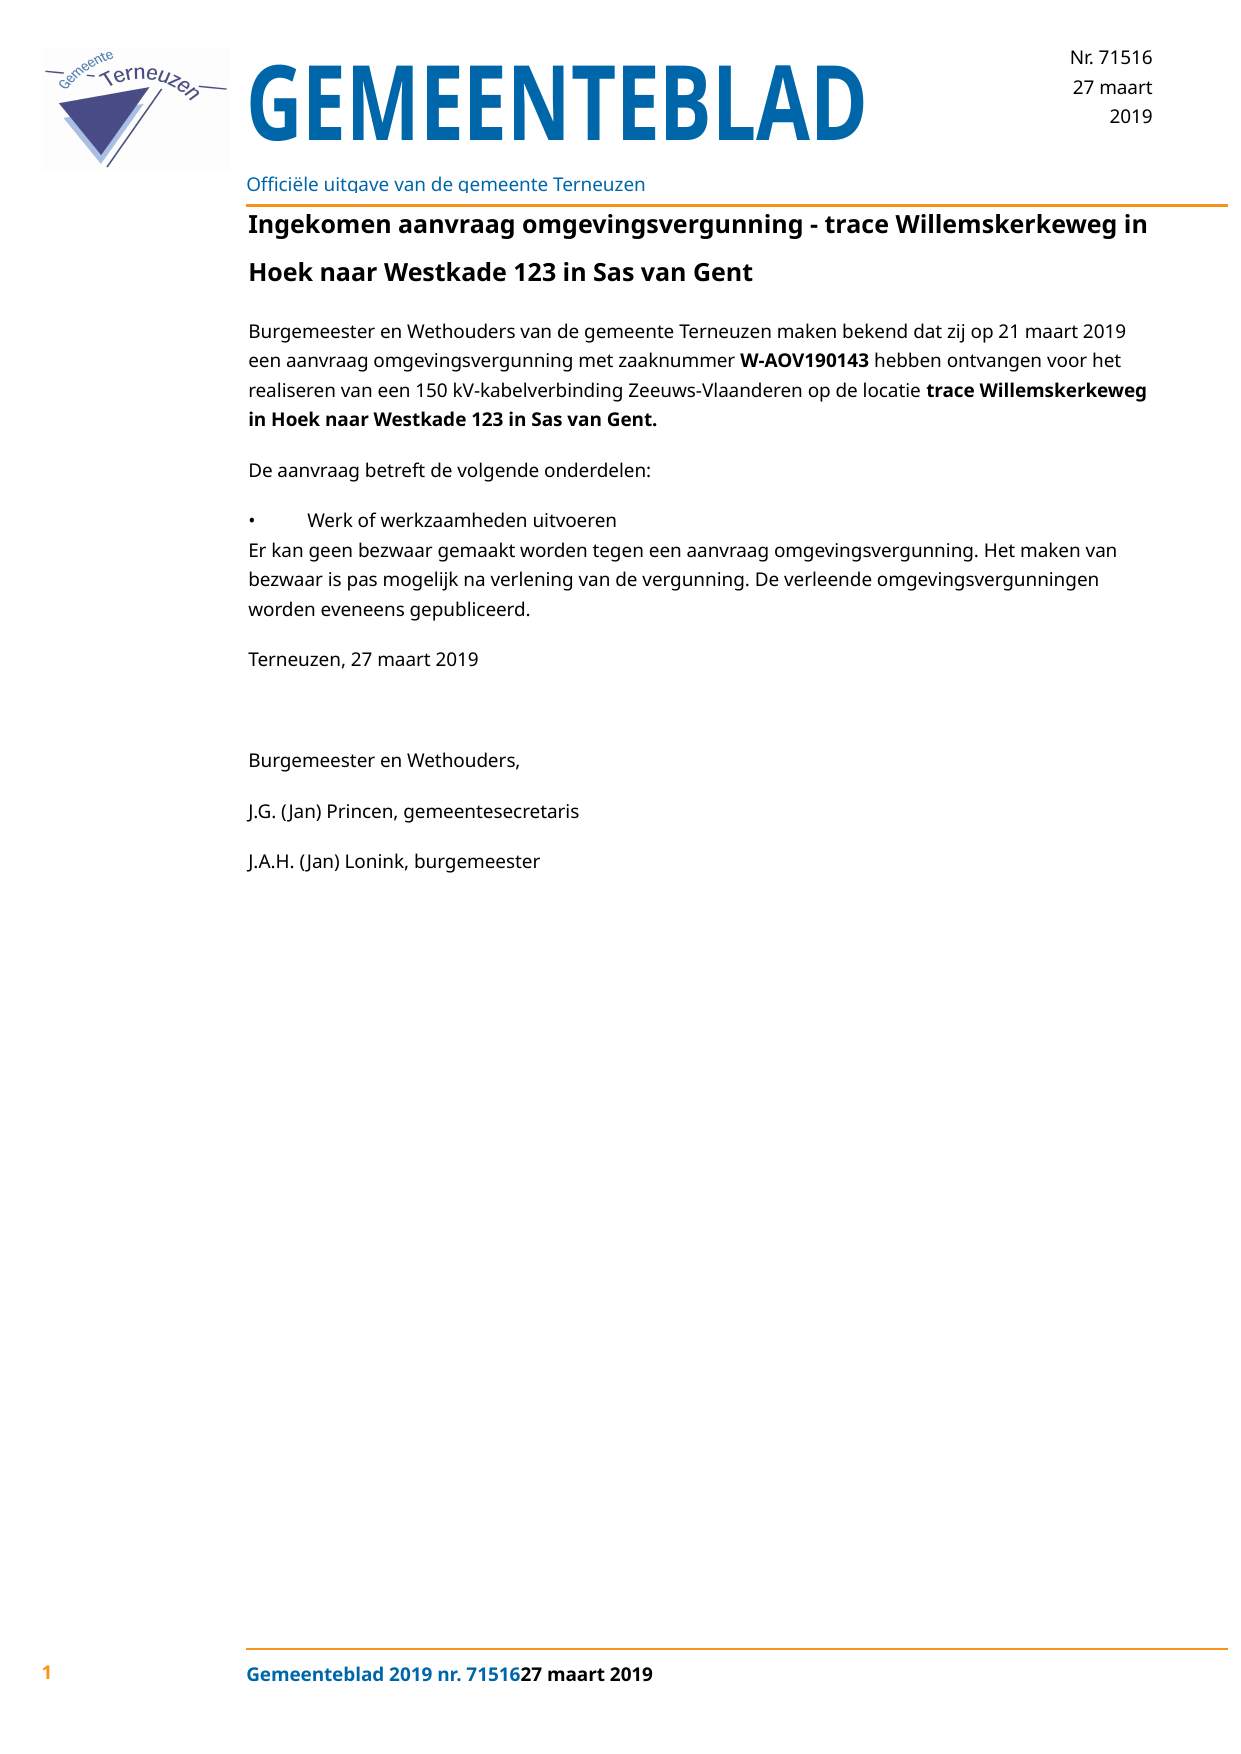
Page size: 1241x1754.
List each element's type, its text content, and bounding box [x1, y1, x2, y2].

text J.G. (Jan) Princen, gemeentesecretaris [248, 798, 1152, 824]
list Werk of werkzaamheden uitvoeren [248, 507, 1152, 533]
text De aanvraag betreft de volgende onderdelen: [248, 457, 1152, 483]
text Ingekomen aanvraag omgevingsvergunning - trace Willemskerkeweg in Hoek naar Westkade 123 in Sas van Gent [248, 207, 1152, 288]
text Er kan geen bezwaar gemaakt worden tegen een aanvraag omgevingsvergunning. Het maken van bezwaar is pas mogelijk na verlening van de vergunning. De verleende omgevingsvergunningen worden eveneens gepubliceerd. [248, 537, 1152, 622]
text J.A.H. (Jan) Lonink, burgemeester [248, 848, 1152, 874]
text Burgemeester en Wethouders van de gemeente Terneuzen maken bekend dat zij op 21 maart 2019 een aanvraag omgevingsvergunning met zaaknummer W-AOV190143 hebben ontvangen voor het realiseren van een 150 kV-kabelverbinding Zeeuws-Vlaanderen op de locatie trace Willemskerkeweg in Hoek naar Westkade 123 in Sas van Gent. [248, 318, 1152, 432]
text Terneuzen, 27 maart 2019 [248, 647, 1152, 672]
picture [41, 47, 231, 172]
text Burgemeester en Wethouders, [248, 747, 1152, 773]
